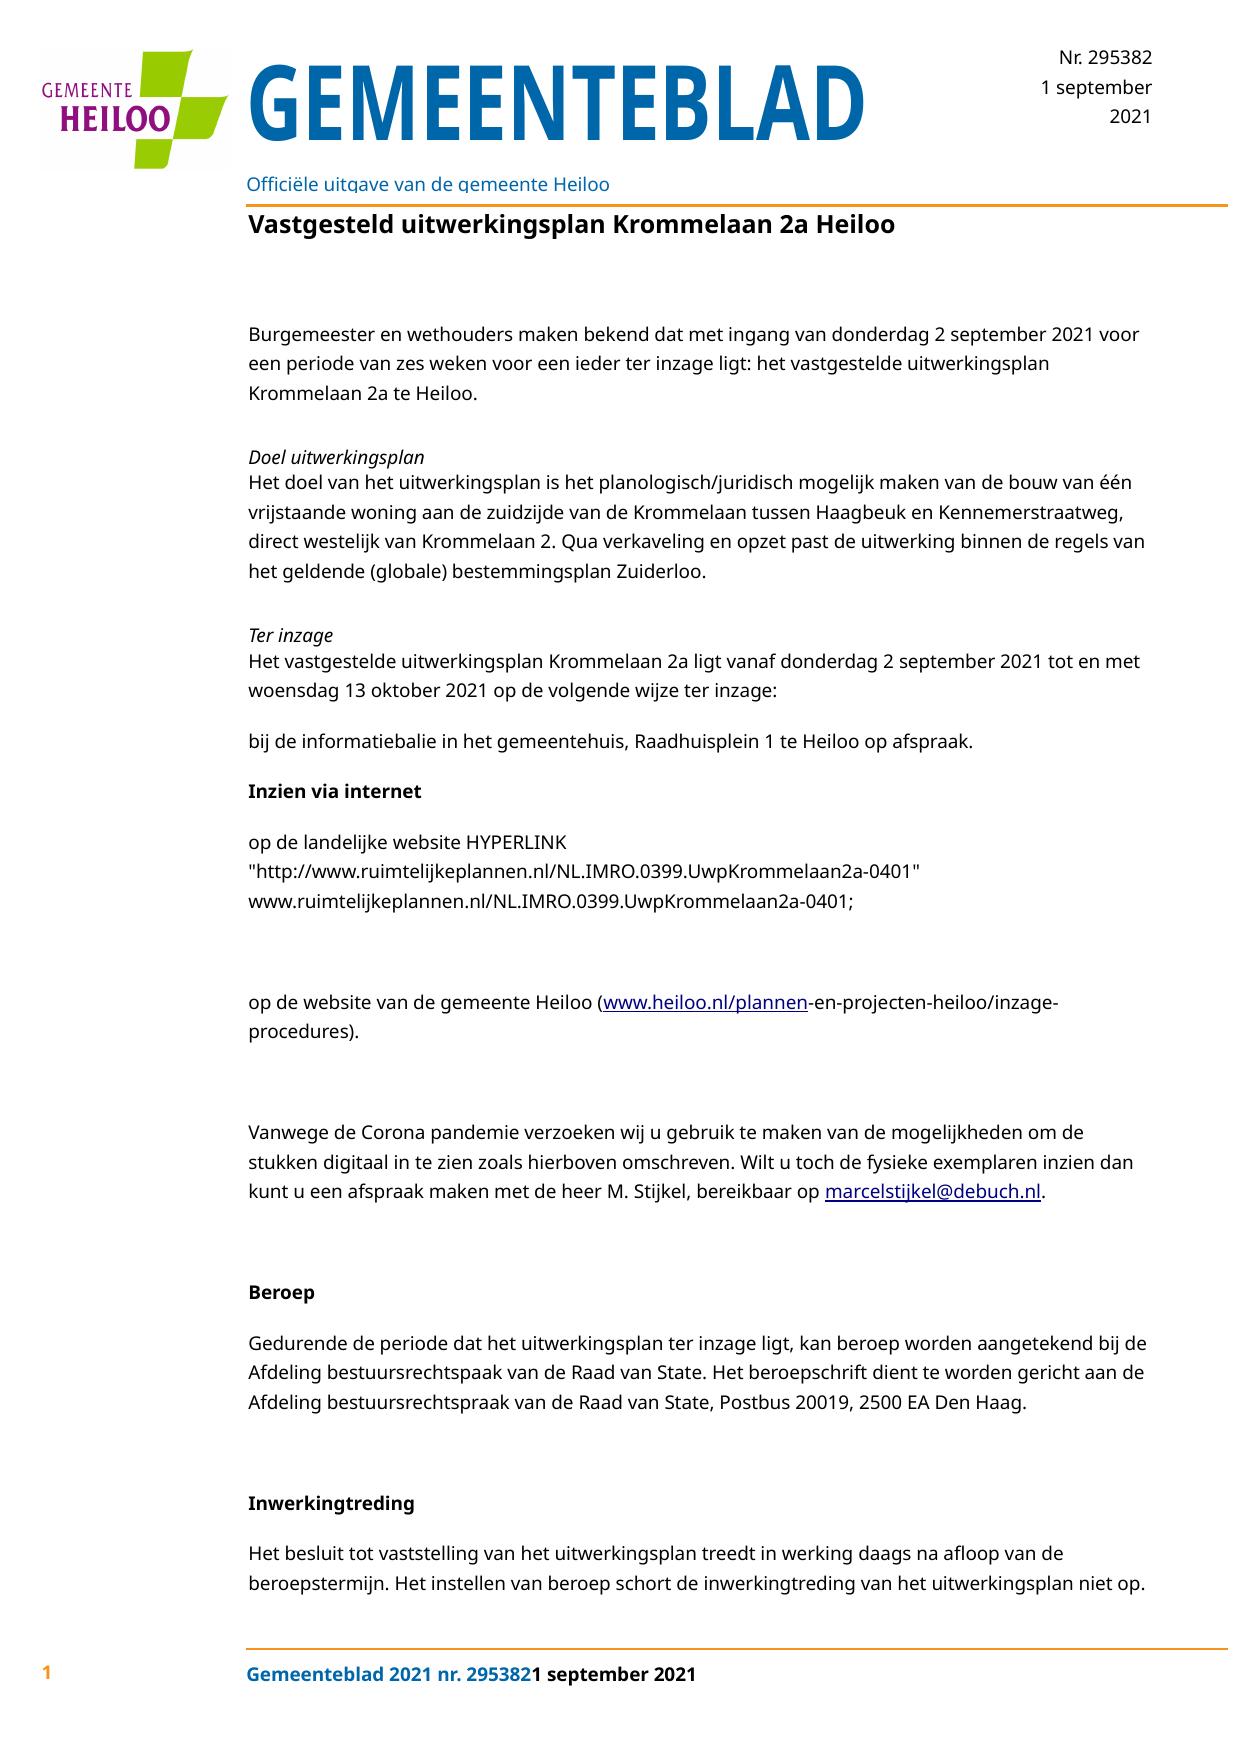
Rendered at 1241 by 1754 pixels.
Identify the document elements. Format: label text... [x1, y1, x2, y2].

picture [41, 47, 231, 172]
text Burgemeester en wethouders maken bekend dat met ingang van donderdag 2 september 2021 voor een periode van zes weken voor een ieder ter inzage ligt: het vastgestelde uitwerkingsplan Krommelaan 2a te Heiloo. [248, 321, 1152, 406]
text Vastgesteld uitwerkingsplan Krommelaan 2a Heiloo [248, 207, 1152, 241]
text Beroep [248, 1279, 1152, 1305]
text Vanwege de Corona pandemie verzoeken wij u gebruik te maken van de mogelijkheden om de stukken digitaal in te zien zoals hierboven omschreven. Wilt u toch de fysieke exemplaren inzien dan kunt u een afspraak maken met de heer M. Stijkel, bereikbaar op marcelstijkel@debuch.nl. [248, 1119, 1152, 1204]
text Gedurende de periode dat het uitwerkingsplan ter inzage ligt, kan beroep worden aangetekend bij de Afdeling bestuursrechtspaak van de Raad van State. Het beroepschrift dient te worden gericht aan de Afdeling bestuursrechtspraak van de Raad van State, Postbus 20019, 2500 EA Den Haag. [248, 1330, 1152, 1414]
text Het vastgestelde uitwerkingsplan Krommelaan 2a ligt vanaf donderdag 2 september 2021 tot en met woensdag 13 oktober 2021 op de volgende wijze ter inzage: [248, 648, 1152, 703]
text Inzien via internet [248, 778, 1152, 804]
text op de landelijke website HYPERLINK "http://www.ruimtelijkeplannen.nl/NL.IMRO.0399.UwpKrommelaan2a-0401" www.ruimtelijkeplannen.nl/NL.IMRO.0399.UwpKrommelaan2a-0401; [248, 829, 1152, 914]
text Inwerkingtreding [248, 1490, 1152, 1515]
text Het besluit tot vaststelling van het uitwerkingsplan treedt in werking daags na afloop van de beroepstermijn. Het instellen van beroep schort de inwerkingtreding van het uitwerkingsplan niet op. [248, 1540, 1152, 1595]
text Ter inzage [248, 622, 1152, 648]
text op de website van de gemeente Heiloo (www.heiloo.nl/plannen-en-projecten-heiloo/inzage-procedures). [248, 989, 1152, 1044]
text Het doel van het uitwerkingsplan is het planologisch/juridisch mogelijk maken van de bouw van één vrijstaande woning aan de zuidzijde van de Krommelaan tussen Haagbeuk en Kennemerstraatweg, direct westelijk van Krommelaan 2. Qua verkaveling en opzet past de uitwerking binnen de regels van het geldende (globale) bestemmingsplan Zuiderloo. [248, 469, 1152, 584]
text bij de informatiebalie in het gemeentehuis, Raadhuisplein 1 te Heiloo op afspraak. [248, 728, 1152, 754]
text Doel uitwerkingsplan [248, 444, 1152, 469]
